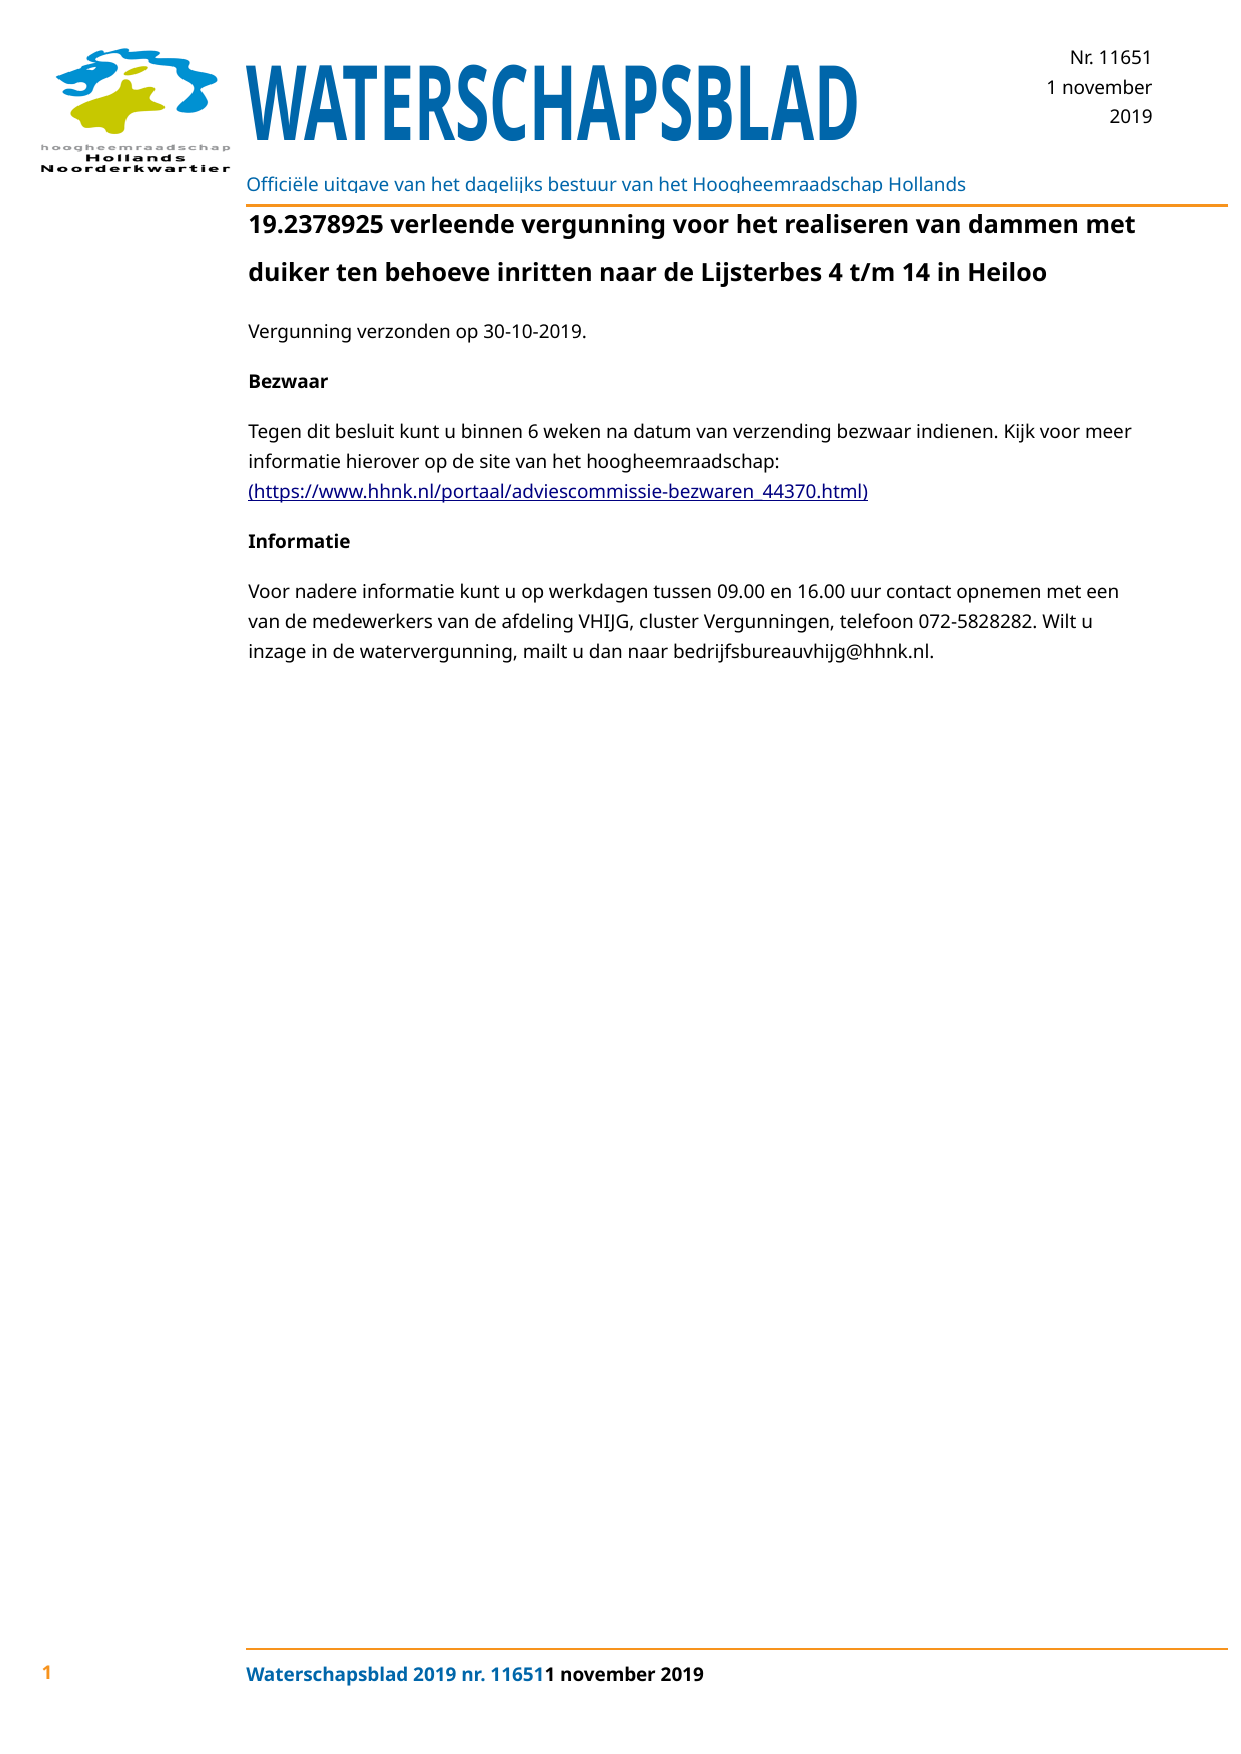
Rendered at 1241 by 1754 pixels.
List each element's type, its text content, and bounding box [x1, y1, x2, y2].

text Vergunning verzonden op 30-10-2019. [248, 318, 1152, 344]
text Voor nadere informatie kunt u op werkdagen tussen 09.00 en 16.00 uur contact opnemen met een van de medewerkers van de afdeling VHIJG, cluster Vergunningen, telefoon 072-5828282. Wilt u inzage in de watervergunning, mailt u dan naar bedrijfsbureauvhijg@hhnk.nl. [248, 579, 1152, 664]
text Informatie [248, 528, 1152, 554]
text Bezwaar [248, 368, 1152, 394]
text 19.2378925 verleende vergunning voor het realiseren van dammen met duiker ten behoeve inritten naar de Lijsterbes 4 t/m 14 in Heiloo [248, 207, 1152, 288]
text Tegen dit besluit kunt u binnen 6 weken na datum van verzending bezwaar indienen. Kijk voor meer informatie hierover op de site van het hoogheemraadschap: (https://www.hhnk.nl/portaal/adviescommissie-bezwaren_44370.html) [248, 419, 1152, 504]
picture [41, 47, 231, 172]
